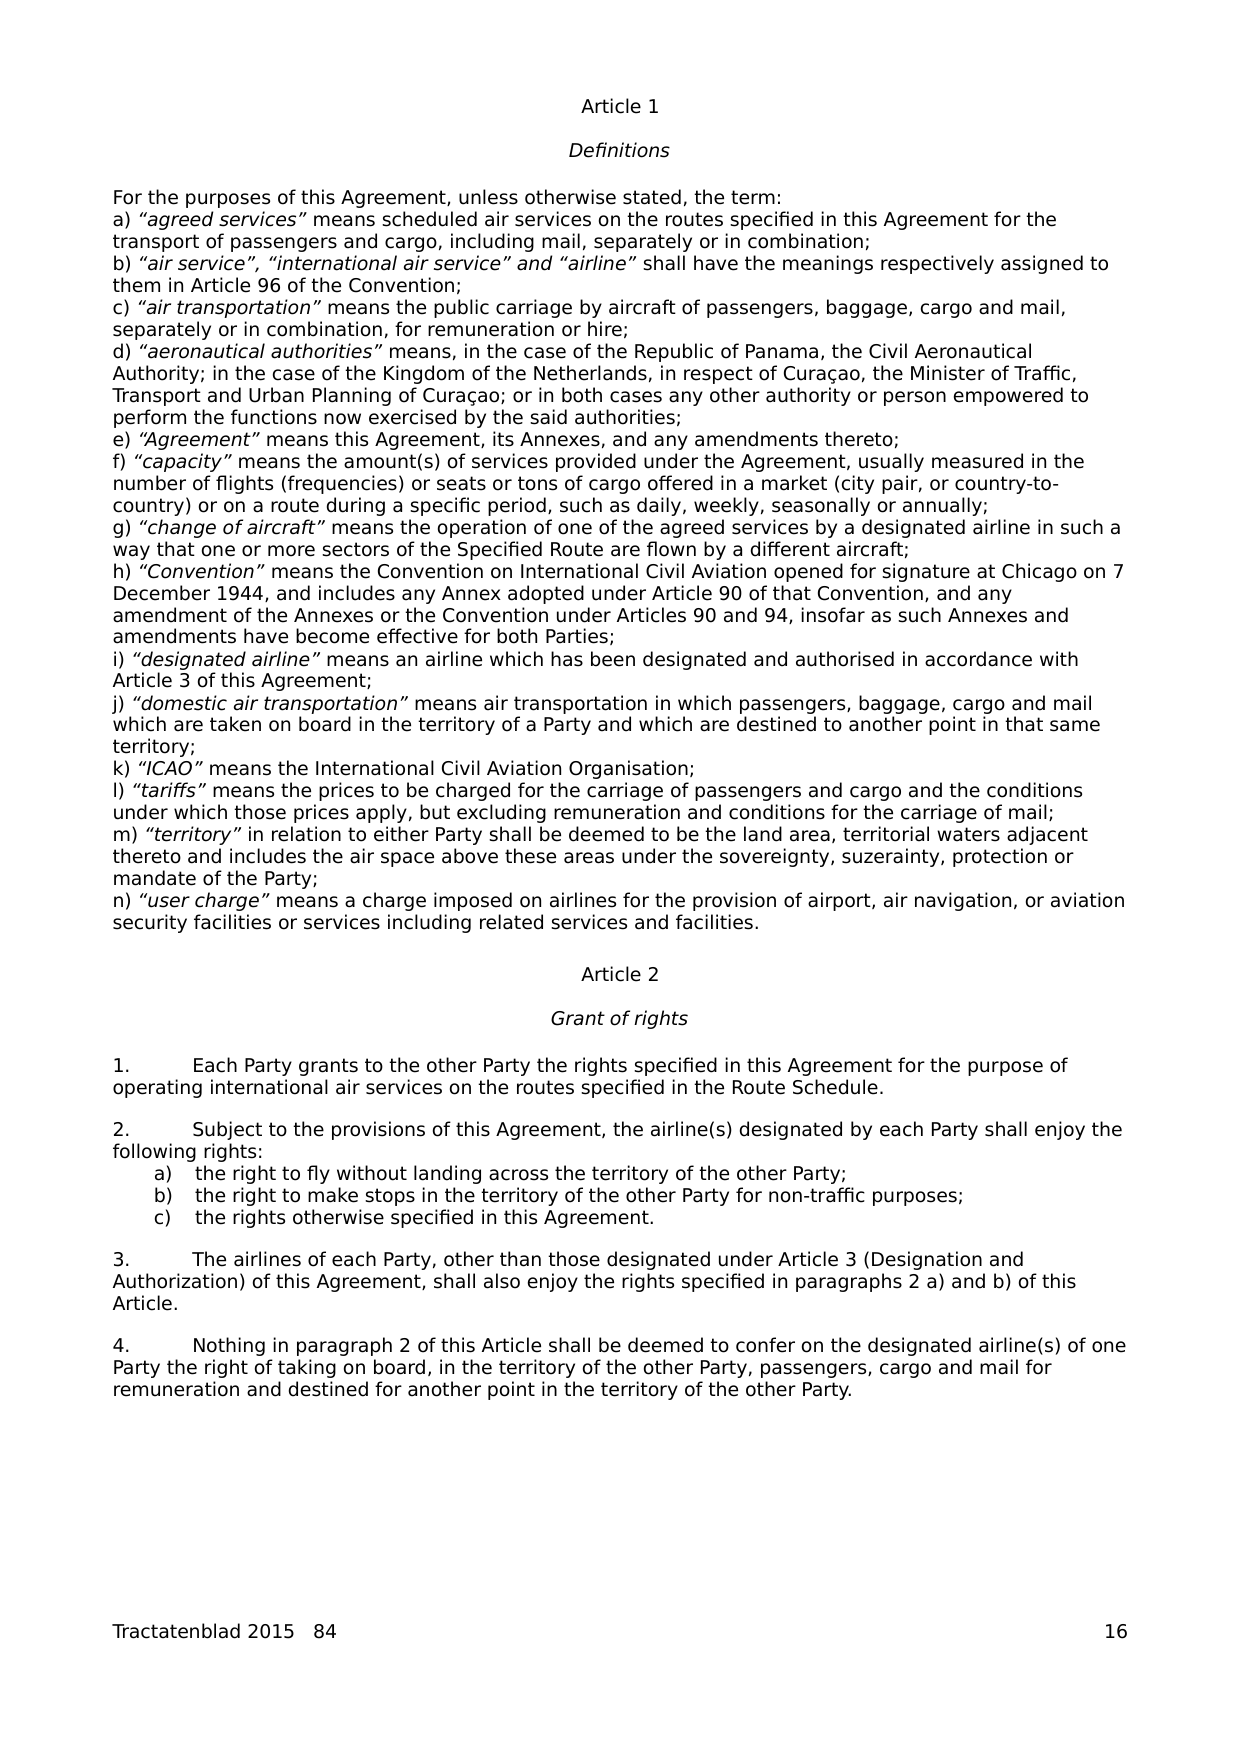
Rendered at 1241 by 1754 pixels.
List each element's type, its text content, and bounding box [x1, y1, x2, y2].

subtitle Article 2 Grant of rights [112, 964, 1128, 1030]
subtitle Article 1 Definitions [112, 96, 1128, 162]
text n) “user charge” means a charge imposed on airlines for the provision of airport, air navigation, or aviation security facilities or services including related services and facilities. [112, 890, 1128, 934]
text j) “domestic air transportation” means air transportation in which passengers, baggage, cargo and mail which are taken on board in the territory of a Party and which are destined to another point in that same territory; [112, 692, 1128, 758]
text 3. The airlines of each Party, other than those designated under Article 3 (Designation and Authorization) of this Agreement, shall also enjoy the rights specified in paragraphs 2 a) and b) of this Article. [112, 1249, 1128, 1315]
text 2. Subject to the provisions of this Agreement, the airline(s) designated by each Party shall enjoy the following rights: [112, 1119, 1128, 1163]
text c) “air transportation” means the public carriage by aircraft of passengers, baggage, cargo and mail, separately or in combination, for remuneration or hire; [112, 297, 1128, 341]
text e) “Agreement” means this Agreement, its Annexes, and any amendments thereto; [112, 429, 1128, 451]
text a) “agreed services” means scheduled air services on the routes specified in this Agreement for the transport of passengers and cargo, including mail, separately or in combination; [112, 209, 1128, 253]
text d) “aeronautical authorities” means, in the case of the Republic of Panama, the Civil Aeronautical Authority; in the case of the Kingdom of the Netherlands, in respect of Curaçao, the Minister of Traffic, Transport and Urban Planning of Curaçao; or in both cases any other authority or person empowered to perform the functions now exercised by the said authorities; [112, 341, 1128, 429]
text 1. Each Party grants to the other Party the rights specified in this Agreement for the purpose of operating international air services on the routes specified in the Route Schedule. [112, 1055, 1128, 1099]
text a) the right to fly without landing across the territory of the other Party; [153, 1163, 1128, 1185]
text f) “capacity” means the amount(s) of services provided under the Agreement, usually measured in the number of flights (frequencies) or seats or tons of cargo offered in a market (city pair, or country-to-country) or on a route during a specific period, such as daily, weekly, seasonally or annually; [112, 451, 1128, 517]
text i) “designated airline” means an airline which has been designated and authorised in accordance with Article 3 of this Agreement; [112, 648, 1128, 692]
text k) “ICAO” means the International Civil Aviation Organisation; [112, 758, 1128, 780]
text h) “Convention” means the Convention on International Civil Aviation opened for signature at Chicago on 7 December 1944, and includes any Annex adopted under Article 90 of that Convention, and any amendment of the Annexes or the Convention under Articles 90 and 94, insofar as such Annexes and amendments have become effective for both Parties; [112, 561, 1128, 648]
text 4. Nothing in paragraph 2 of this Article shall be deemed to confer on the designated airline(s) of one Party the right of taking on board, in the territory of the other Party, passengers, cargo and mail for remuneration and destined for another point in the territory of the other Party. [112, 1335, 1128, 1401]
text b) “air service”, “international air service” and “airline” shall have the meanings respectively assigned to them in Article 96 of the Convention; [112, 253, 1128, 297]
text c) the rights otherwise specified in this Agreement. [153, 1207, 1128, 1229]
text b) the right to make stops in the territory of the other Party for non-traffic purposes; [153, 1185, 1128, 1207]
text For the purposes of this Agreement, unless otherwise stated, the term: [112, 187, 1128, 209]
text l) “tariffs” means the prices to be charged for the carriage of passengers and cargo and the conditions under which those prices apply, but excluding remuneration and conditions for the carriage of mail; [112, 780, 1128, 824]
text m) “territory” in relation to either Party shall be deemed to be the land area, territorial waters adjacent thereto and includes the air space above these areas under the sovereignty, suzerainty, protection or mandate of the Party; [112, 824, 1128, 890]
text g) “change of aircraft” means the operation of one of the agreed services by a designated airline in such a way that one or more sectors of the Specified Route are flown by a different aircraft; [112, 517, 1128, 561]
